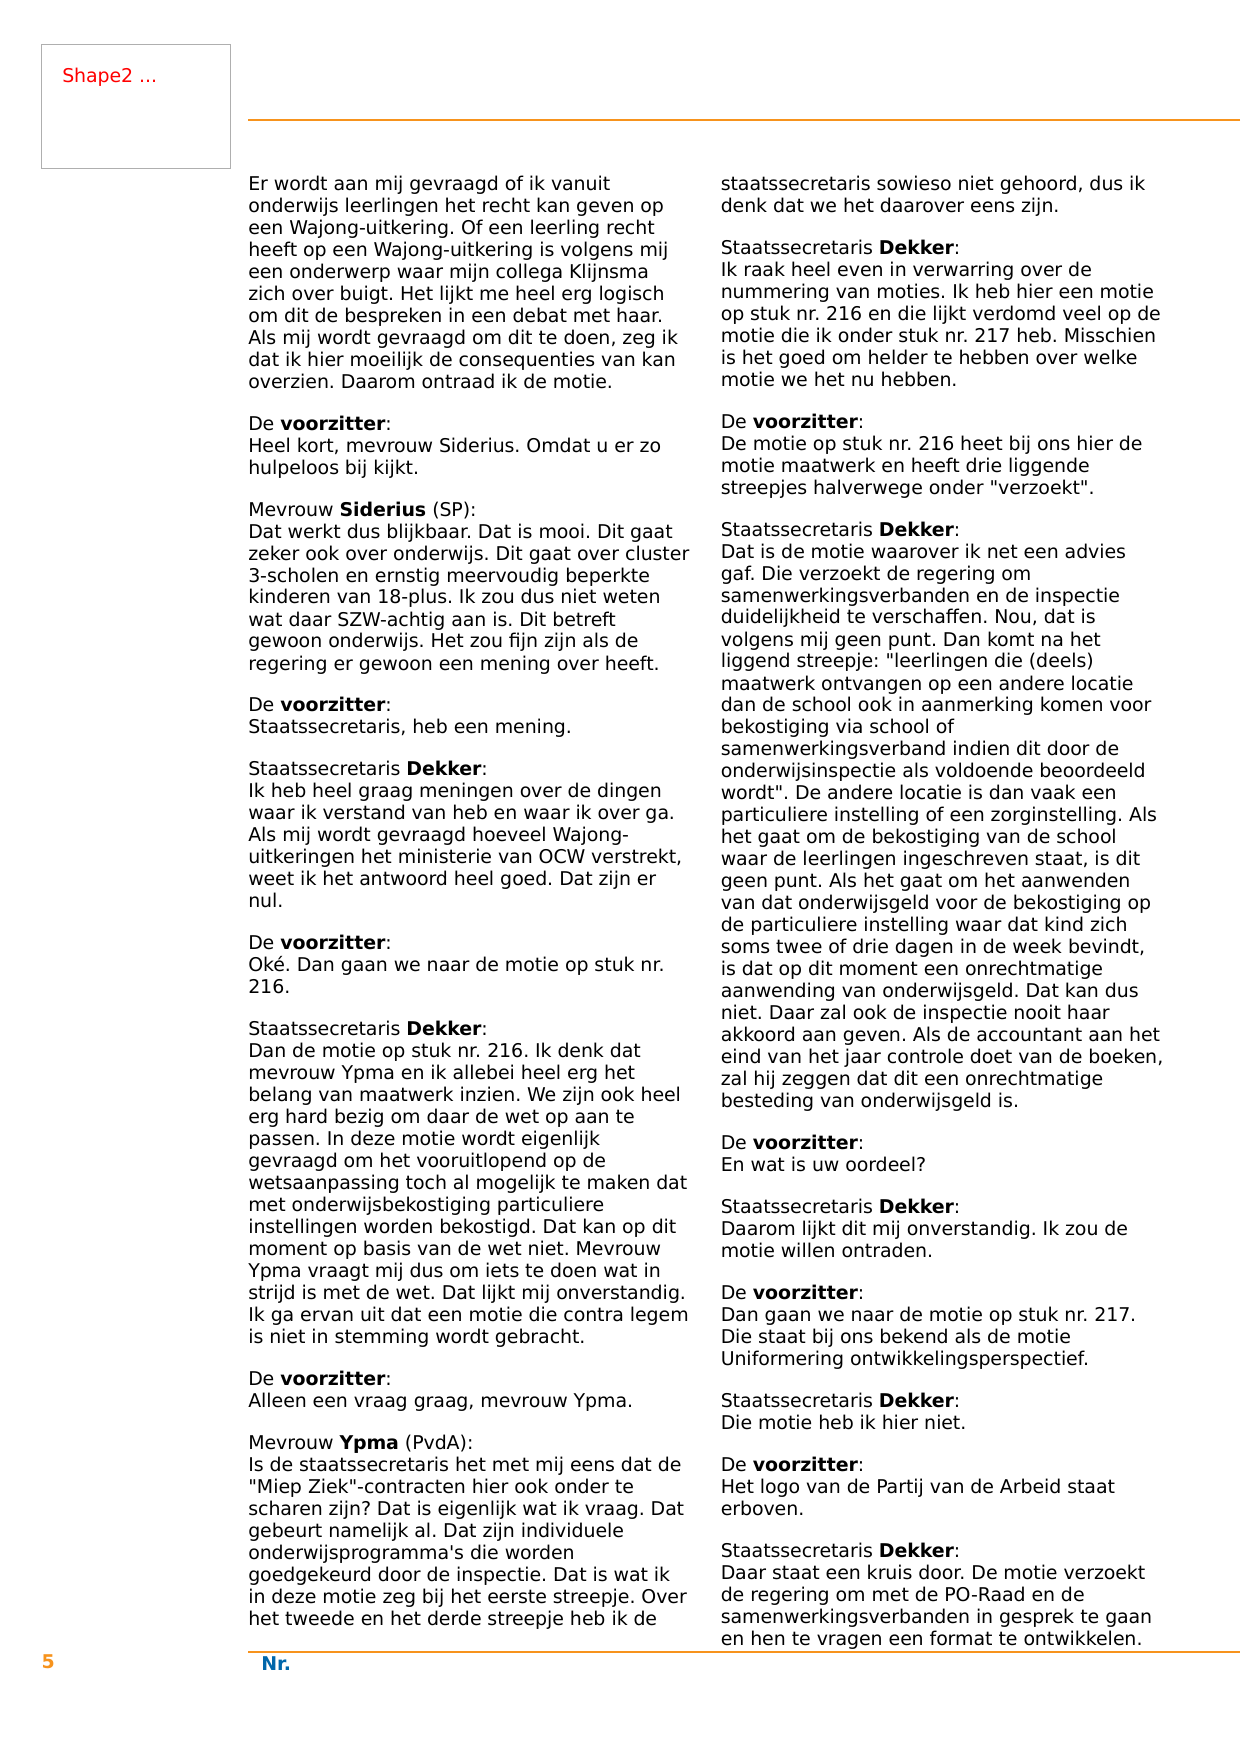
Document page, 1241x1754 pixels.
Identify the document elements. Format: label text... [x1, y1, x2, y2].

text De motie op stuk nr. 216 heet bij ons hier de motie maatwerk en heeft drie liggende streepjes halverwege onder "verzoekt". [721, 433, 1163, 498]
text Er wordt aan mij gevraagd of ik vanuit onderwijs leerlingen het recht kan geven op een Wajong-uitkering. Of een leerling recht heeft op een Wajong-uitkering is volgens mij een onderwerp waar mijn collega Klijnsma zich over buigt. Het lijkt me heel erg logisch om dit de bespreken in een debat met haar. Als mij wordt gevraagd om dit te doen, zeg ik dat ik hier moeilijk de consequenties van kan overzien. Daarom ontraad ik de motie. [248, 173, 691, 393]
text Is de staatssecretaris het met mij eens dat de "Miep Ziek"-contracten hier ook onder te scharen zijn? Dat is eigenlijk wat ik vraag. Dat gebeurt namelijk al. Dat zijn individuele onderwijsprogramma's die worden goedgekeurd door de inspectie. Dat is wat ik in deze motie zeg bij het eerste streepje. Over het tweede en het derde streepje heb ik de [248, 1454, 691, 1629]
text De voorzitter: [721, 1132, 1163, 1154]
text De voorzitter: [721, 1454, 1163, 1476]
text De voorzitter: [248, 1368, 691, 1390]
text Dan gaan we naar de motie op stuk nr. 217. Die staat bij ons bekend als de motie Uniformering ontwikkelingsperspectief. [721, 1304, 1163, 1370]
text Het logo van de Partij van de Arbeid staat erboven. [721, 1476, 1163, 1520]
text Dat is de motie waarover ik net een advies gaf. Die verzoekt de regering om samenwerkingsverbanden en de inspectie duidelijkheid te verschaffen. Nou, dat is volgens mij geen punt. Dan komt na het liggend streepje: "leerlingen die (deels) maatwerk ontvangen op een andere locatie dan de school ook in aanmerking komen voor bekostiging via school of samenwerkingsverband indien dit door de onderwijsinspectie als voldoende beoordeeld wordt". De andere locatie is dan vaak een particuliere instelling of een zorginstelling. Als het gaat om de bekostiging van de school waar de leerlingen ingeschreven staat, is dit geen punt. Als het gaat om het aanwenden van dat onderwijsgeld voor de bekostiging op de particuliere instelling waar dat kind zich soms twee of drie dagen in de week bevindt, is dat op dit moment een onrechtmatige aanwending van onderwijsgeld. Dat kan dus niet. Daar zal ook de inspectie nooit haar akkoord aan geven. Als de accountant aan het eind van het jaar controle doet van de boeken, zal hij zeggen dat dit een onrechtmatige besteding van onderwijsgeld is. [721, 541, 1163, 1112]
text De voorzitter: [248, 413, 691, 434]
text Staatssecretaris Dekker: [721, 237, 1163, 259]
text Staatssecretaris Dekker: [248, 758, 691, 780]
text De voorzitter: [721, 411, 1163, 433]
text Daarom lijkt dit mij onverstandig. Ik zou de motie willen ontraden. [721, 1218, 1163, 1262]
text De voorzitter: [721, 1282, 1163, 1304]
text Staatssecretaris, heb een mening. [248, 716, 691, 738]
text Staatssecretaris Dekker: [721, 1196, 1163, 1218]
text Alleen een vraag graag, mevrouw Ypma. [248, 1390, 691, 1412]
text En wat is uw oordeel? [721, 1154, 1163, 1176]
text Staatssecretaris Dekker: [721, 1540, 1163, 1562]
text Daar staat een kruis door. De motie verzoekt de regering om met de PO-Raad en de samenwerkingsverbanden in gesprek te gaan en hen te vragen een format te ontwikkelen. [721, 1562, 1163, 1649]
text Dat werkt dus blijkbaar. Dat is mooi. Dit gaat zeker ook over onderwijs. Dit gaat over cluster 3-scholen en ernstig meervoudig beperkte kinderen van 18-plus. Ik zou dus niet weten wat daar SZW-achtig aan is. Dit betreft gewoon onderwijs. Het zou fijn zijn als de regering er gewoon een mening over heeft. [248, 521, 691, 674]
text Die motie heb ik hier niet. [721, 1412, 1163, 1434]
text De voorzitter: [248, 932, 691, 954]
text staatssecretaris sowieso niet gehoord, dus ik denk dat we het daarover eens zijn. [721, 173, 1163, 217]
text Staatssecretaris Dekker: [721, 518, 1163, 541]
text Ik raak heel even in verwarring over de nummering van moties. Ik heb hier een motie op stuk nr. 216 en die lijkt verdomd veel op de motie die ik onder stuk nr. 217 heb. Misschien is het goed om helder te hebben over welke motie we het nu hebben. [721, 259, 1163, 391]
text Ik heb heel graag meningen over de dingen waar ik verstand van heb en waar ik over ga. Als mij wordt gevraagd hoeveel Wajong-uitkeringen het ministerie van OCW verstrekt, weet ik het antwoord heel goed. Dat zijn er nul. [248, 780, 691, 912]
text Oké. Dan gaan we naar de motie op stuk nr. 216. [248, 954, 691, 998]
text Staatssecretaris Dekker: [721, 1390, 1163, 1412]
text Mevrouw Ypma (PvdA): [248, 1432, 691, 1454]
text Mevrouw Siderius (SP): [248, 498, 691, 521]
text De voorzitter: [248, 694, 691, 716]
text Heel kort, mevrouw Siderius. Omdat u er zo hulpeloos bij kijkt. [248, 434, 691, 478]
text Staatssecretaris Dekker: [248, 1018, 691, 1040]
text Dan de motie op stuk nr. 216. Ik denk dat mevrouw Ypma en ik allebei heel erg het belang van maatwerk inzien. We zijn ook heel erg hard bezig om daar de wet op aan te passen. In deze motie wordt eigenlijk gevraagd om het vooruitlopend op de wetsaanpassing toch al mogelijk te maken dat met onderwijsbekostiging particuliere instellingen worden bekostigd. Dat kan op dit moment op basis van de wet niet. Mevrouw Ypma vraagt mij dus om iets te doen wat in strijd is met de wet. Dat lijkt mij onverstandig. Ik ga ervan uit dat een motie die contra legem is niet in stemming wordt gebracht. [248, 1040, 691, 1348]
